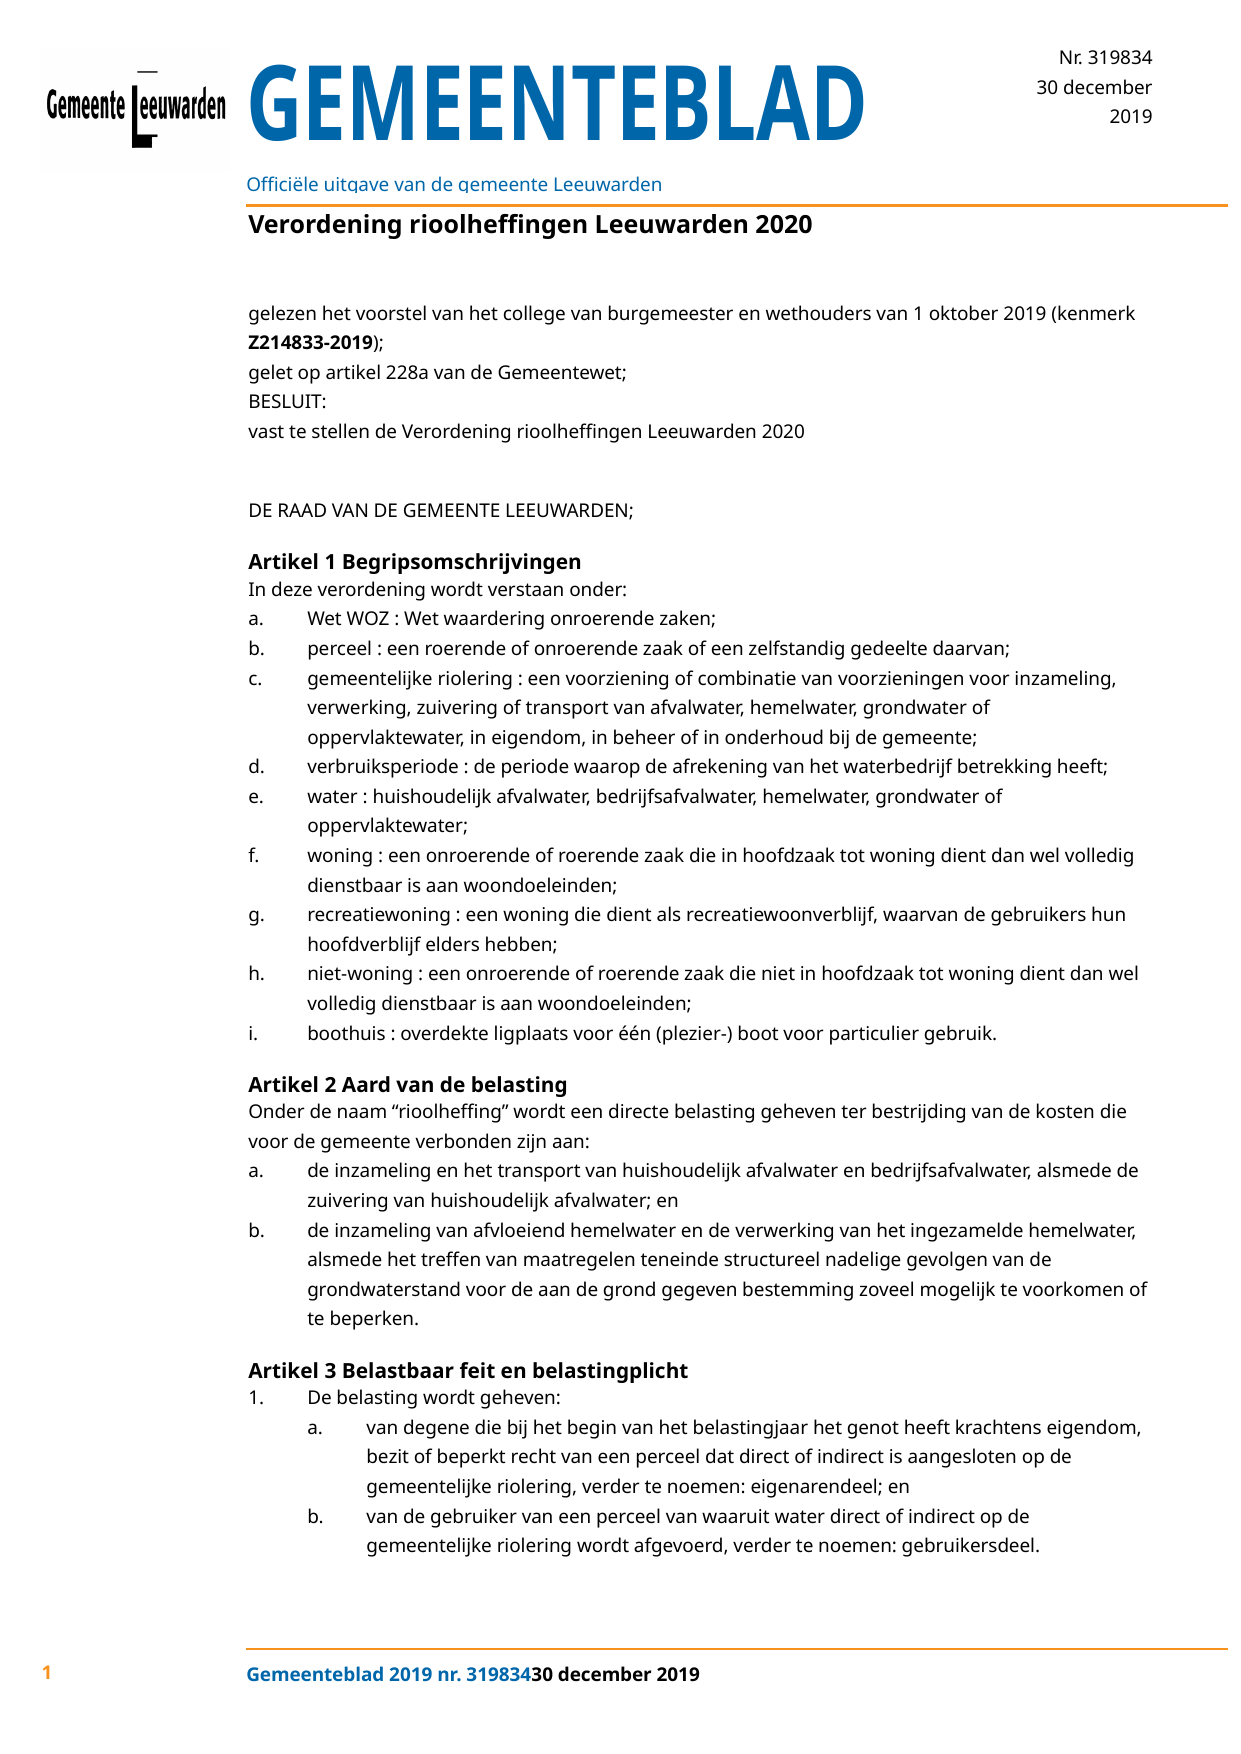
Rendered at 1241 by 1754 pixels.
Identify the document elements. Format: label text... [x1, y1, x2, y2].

list de inzameling van afvloeiend hemelwater en de verwerking van het ingezamelde hemelwater, alsmede het treffen van maatregelen teneinde structureel nadelige gevolgen van de grondwaterstand voor de aan de grond gegeven bestemming zoveel mogelijk te voorkomen of te beperken. [248, 1217, 1152, 1331]
list De belasting wordt geheven: [248, 1384, 1152, 1410]
text vast te stellen de Verordening rioolheffingen Leeuwarden 2020 [248, 418, 1152, 444]
list water : huishoudelijk afvalwater, bedrijfsafvalwater, hemelwater, grondwater of oppervlaktewater; [248, 783, 1152, 838]
text Verordening rioolheffingen Leeuwarden 2020 [248, 207, 1152, 241]
text BESLUIT: [248, 389, 1152, 414]
list van degene die bij het begin van het belastingjaar het genot heeft krachtens eigendom, bezit of beperkt recht van een perceel dat direct of indirect is aangesloten op de gemeentelijke riolering, verder te noemen: eigenarendeel; en [307, 1414, 1152, 1499]
text Artikel 2 Aard van de belasting [248, 1070, 1152, 1098]
list niet-woning : een onroerende of roerende zaak die niet in hoofdzaak tot woning dient dan wel volledig dienstbaar is aan woondoeleinden; [248, 961, 1152, 1016]
text Artikel 3 Belastbaar feit en belastingplicht [248, 1356, 1152, 1384]
text Onder de naam “rioolheffing” wordt een directe belasting geheven ter bestrijding van de kosten die voor de gemeente verbonden zijn aan: [248, 1098, 1152, 1154]
list van de gebruiker van een perceel van waaruit water direct of indirect op de gemeentelijke riolering wordt afgevoerd, verder te noemen: gebruikersdeel. [307, 1503, 1152, 1558]
text In deze verordening wordt verstaan onder: [248, 576, 1152, 602]
list woning : een onroerende of roerende zaak die in hoofdzaak tot woning dient dan wel volledig dienstbaar is aan woondoeleinden; [248, 842, 1152, 897]
list de inzameling en het transport van huishoudelijk afvalwater en bedrijfsafvalwater, alsmede de zuivering van huishoudelijk afvalwater; en [248, 1158, 1152, 1213]
list Wet WOZ : Wet waardering onroerende zaken; [248, 606, 1152, 631]
list perceel : een roerende of onroerende zaak of een zelfstandig gedeelte daarvan; [248, 635, 1152, 661]
text gelet op artikel 228a van de Gemeentewet; [248, 359, 1152, 385]
picture [41, 47, 231, 172]
list verbruiksperiode : de periode waarop de afrekening van het waterbedrijf betrekking heeft; [248, 753, 1152, 779]
text Artikel 1 Begripsomschrijvingen [248, 547, 1152, 576]
list gemeentelijke riolering : een voorziening of combinatie van voorzieningen voor inzameling, verwerking, zuivering of transport van afvalwater, hemelwater, grondwater of oppervlaktewater, in eigendom, in beheer of in onderhoud bij de gemeente; [248, 665, 1152, 749]
list recreatiewoning : een woning die dient als recreatiewoonverblijf, waarvan de gebruikers hun hoofdverblijf elders hebben; [248, 901, 1152, 957]
text DE RAAD VAN DE GEMEENTE LEEUWARDEN; [248, 497, 1152, 523]
list boothuis : overdekte ligplaats voor één (plezier-) boot voor particulier gebruik. [248, 1020, 1152, 1045]
text gelezen het voorstel van het college van burgemeester en wethouders van 1 oktober 2019 (kenmerk Z214833-2019); [248, 300, 1152, 355]
